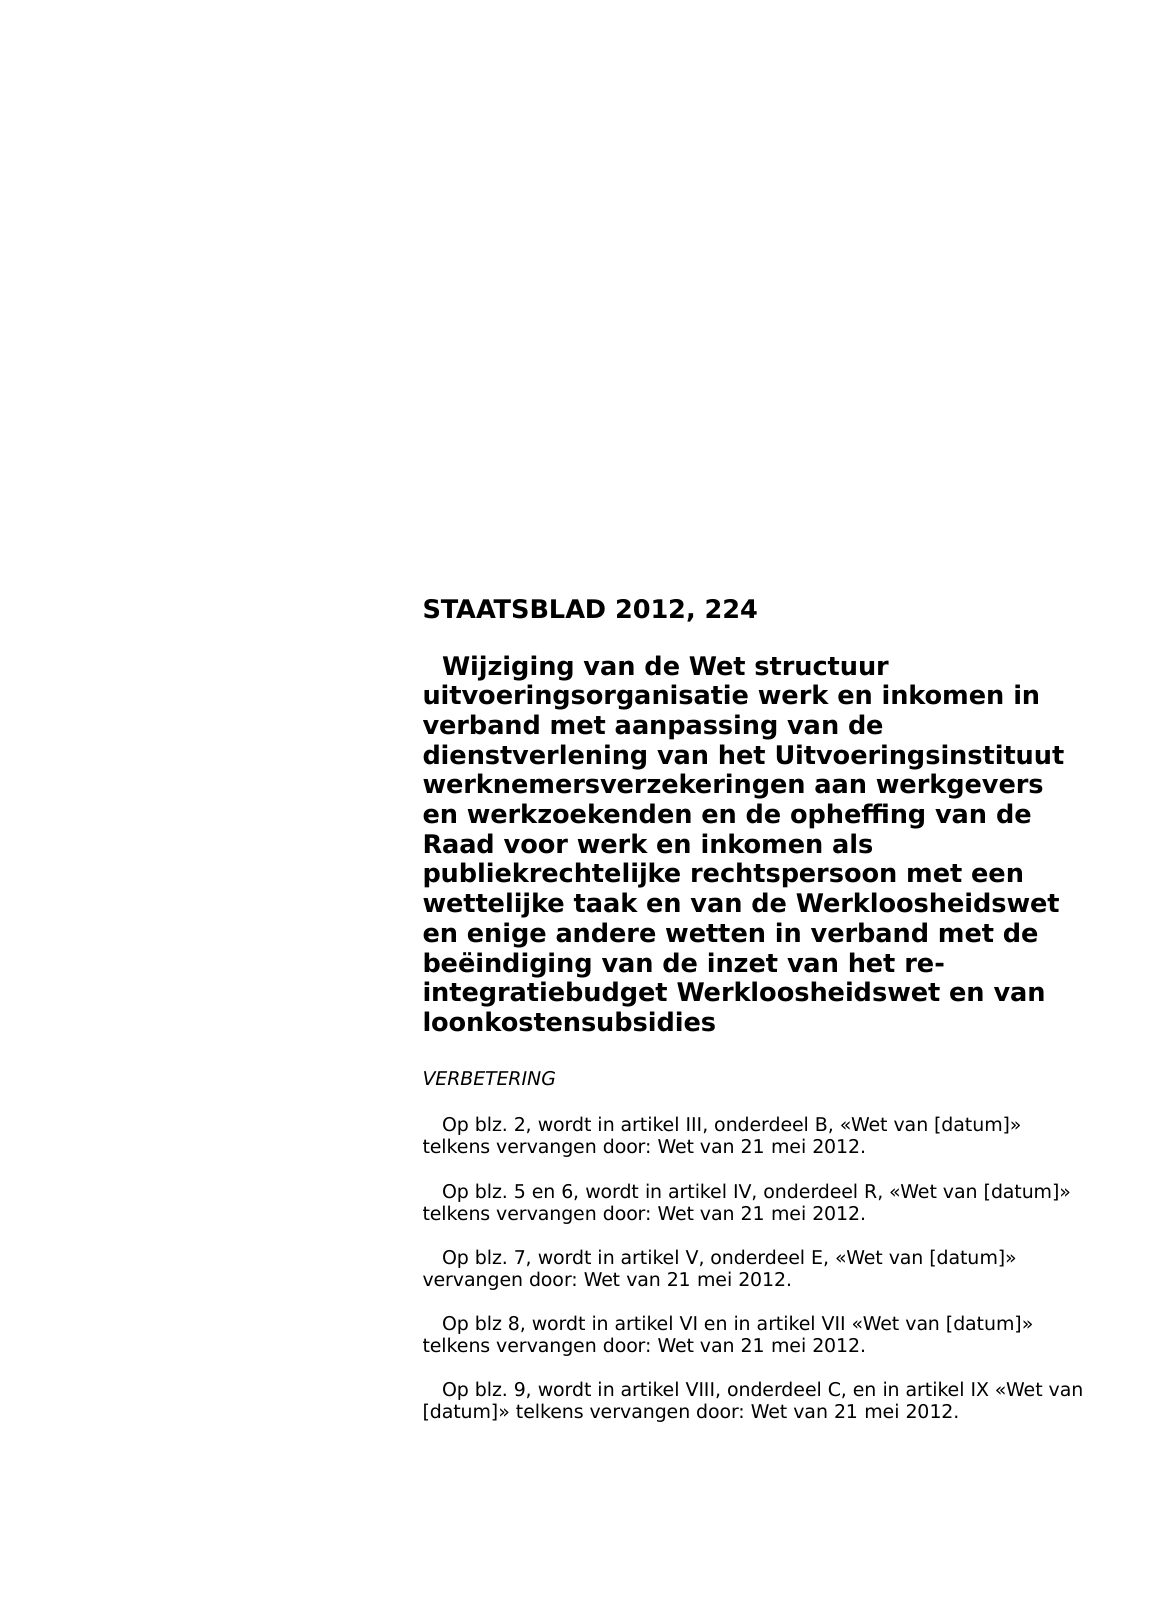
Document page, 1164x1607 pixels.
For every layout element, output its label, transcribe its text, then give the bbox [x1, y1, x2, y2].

text Op blz. 9, wordt in artikel VIII, onderdeel C, en in artikel IX «Wet van [datum]» telkens vervangen door: Wet van 21 mei 2012. [422, 1379, 1087, 1423]
text Op blz. 5 en 6, wordt in artikel IV, onderdeel R, «Wet van [datum]» telkens vervangen door: Wet van 21 mei 2012. [422, 1181, 1087, 1224]
text Op blz. 2, wordt in artikel III, onderdeel B, «Wet van [datum]» telkens vervangen door: Wet van 21 mei 2012. [422, 1114, 1087, 1158]
text Wijziging van de Wet structuur uitvoeringsorganisatie werk en inkomen in verband met aanpassing van de dienstverlening van het Uitvoeringsinstituut werknemersverzekeringen aan werkgevers en werkzoekenden en de opheffing van de Raad voor werk en inkomen als publiekrechtelijke rechtspersoon met een wettelijke taak en van de Werkloosheidswet en enige andere wetten in verband met de beëindiging van de inzet van het re-integratiebudget Werkloosheidswet en van loonkostensubsidies [422, 651, 1087, 1037]
text Op blz. 7, wordt in artikel V, onderdeel E, «Wet van [datum]» vervangen door: Wet van 21 mei 2012. [422, 1247, 1087, 1291]
text Op blz 8, wordt in artikel VI en in artikel VII «Wet van [datum]» telkens vervangen door: Wet van 21 mei 2012. [422, 1313, 1087, 1357]
subtitle VERBETERING [422, 1067, 1087, 1089]
subtitle STAATSBLAD 2012, 224 [422, 595, 1087, 625]
